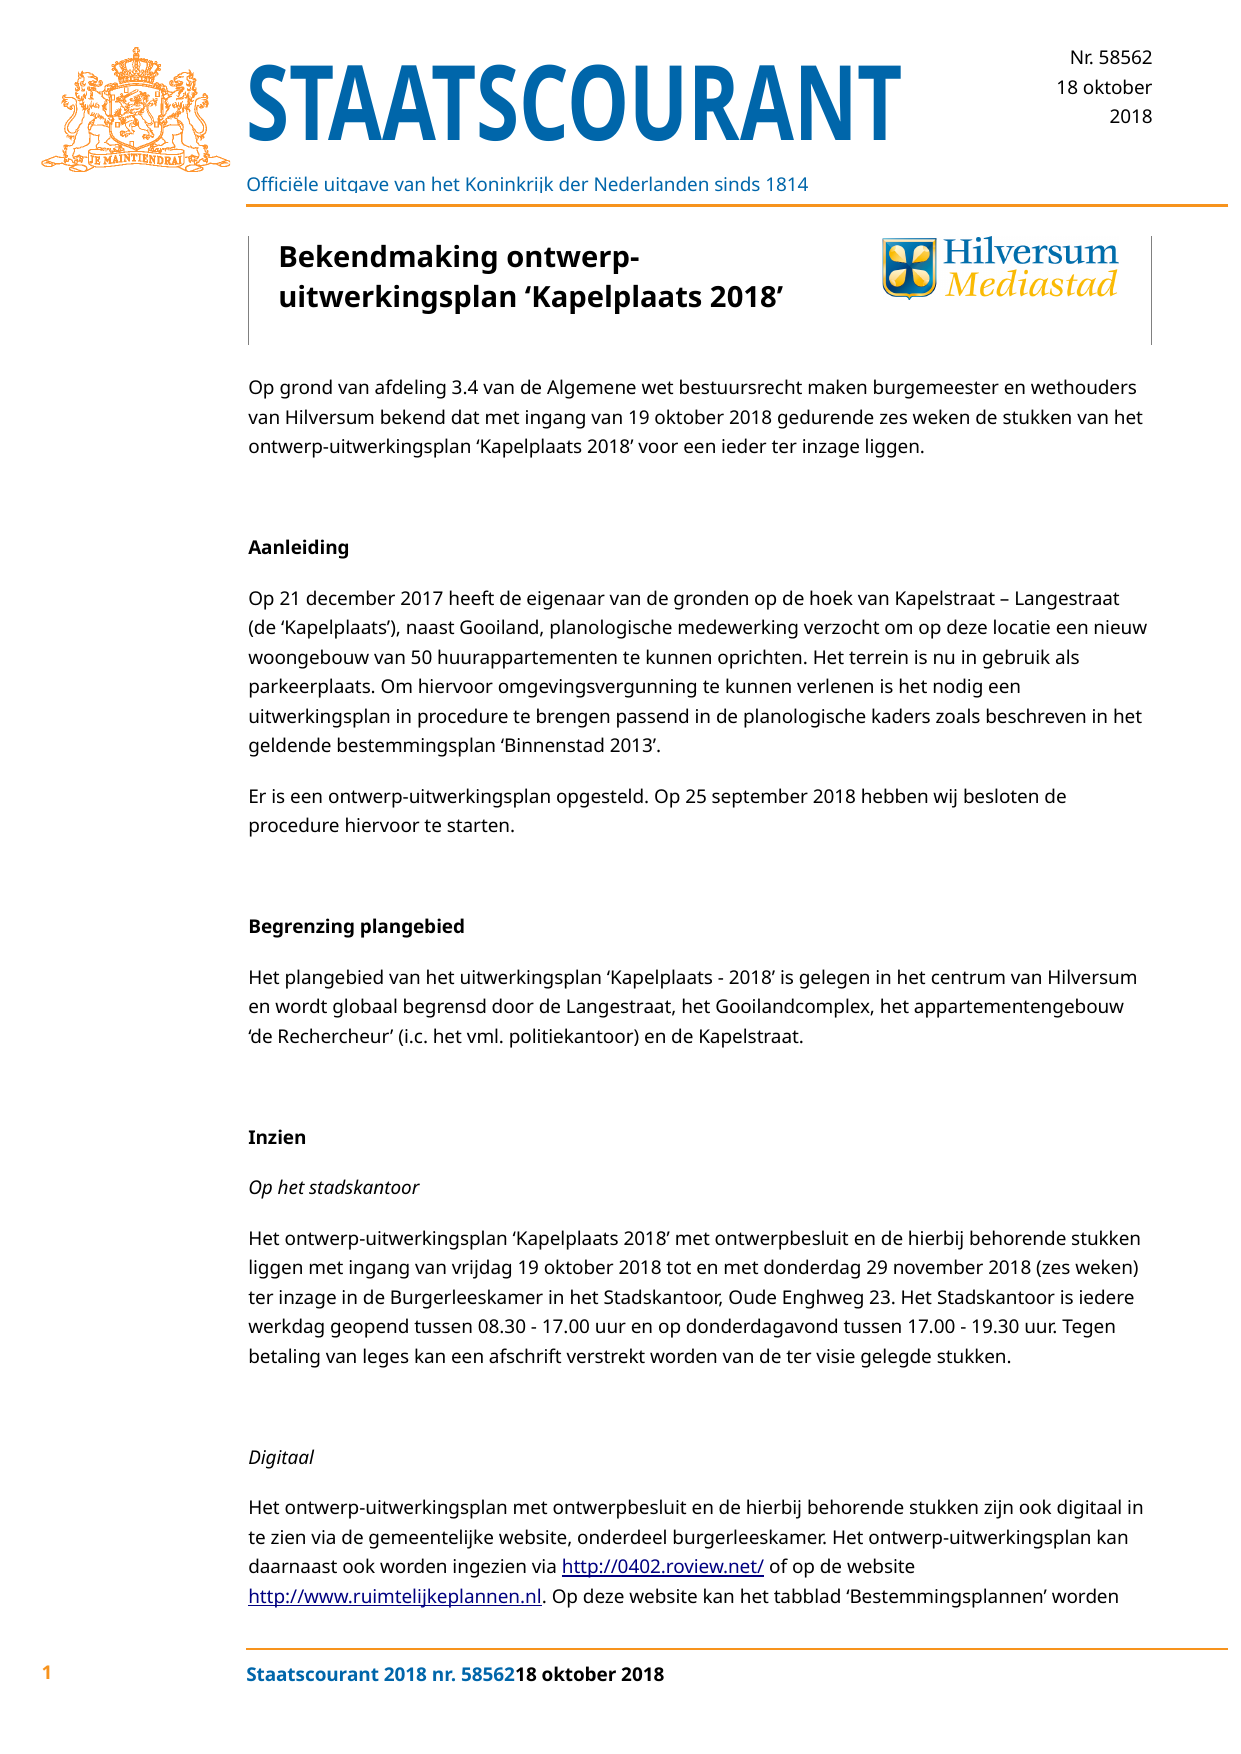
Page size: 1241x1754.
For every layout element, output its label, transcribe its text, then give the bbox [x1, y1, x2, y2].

table_header Bekendmaking ontwerp-uitwerkingsplan ‘Kapelplaats 2018’ [249, 236, 850, 345]
text Het ontwerp-uitwerkingsplan ‘Kapelplaats 2018’ met ontwerpbesluit en de hierbij behorende stukken liggen met ingang van vrijdag 19 oktober 2018 tot en met donderdag 29 november 2018 (zes weken) ter inzage in de Burgerleeskamer in het Stadskantoor, Oude Enghweg 23. Het Stadskantoor is iedere werkdag geopend tussen 08.30 - 17.00 uur en op donderdagavond tussen 17.00 - 19.30 uur. Tegen betaling van leges kan een afschrift verstrekt worden van de ter visie gelegde stukken. [248, 1225, 1152, 1369]
text Het ontwerp-uitwerkingsplan met ontwerpbesluit en de hierbij behorende stukken zijn ook digitaal in te zien via de gemeentelijke website, onderdeel burgerleeskamer. Het ontwerp-uitwerkingsplan kan daarnaast ook worden ingezien via http://0402.roview.net/ of op de website http://www.ruimtelijkeplannen.nl. Op deze website kan het tabblad ‘Bestemmingsplannen’ worden [248, 1494, 1152, 1609]
text Het plangebied van het uitwerkingsplan ‘Kapelplaats - 2018’ is gelegen in het centrum van Hilversum en wordt globaal begrensd door de Langestraat, het Gooilandcomplex, het appartementengebouw ‘de Rechercheur’ (i.c. het vml. politiekantoor) en de Kapelstraat. [248, 964, 1152, 1049]
table_header [850, 300, 1151, 345]
text Inzien [248, 1124, 1152, 1149]
text Op grond van afdeling 3.4 van de Algemene wet bestuursrecht maken burgemeester en wethouders van Hilversum bekend dat met ingang van 19 oktober 2018 gedurende zes weken de stukken van het ontwerp-uitwerkingsplan ‘Kapelplaats 2018’ voor een ieder ter inzage liggen. [248, 374, 1152, 459]
table_header [850, 236, 882, 299]
text Op het stadskantoor [248, 1174, 1152, 1200]
text Aanleiding [248, 534, 1152, 560]
text Op 21 december 2017 heeft de eigenaar van de gronden op de hoek van Kapelstraat – Langestraat (de ‘Kapelplaats’), naast Gooiland, planologische medewerking verzocht om op deze locatie een nieuw woongebouw van 50 huurappartementen te kunnen oprichten. Het terrein is nu in gebruik als parkeerplaats. Om hiervoor omgevingsvergunning te kunnen verlenen is het nodig een uitwerkingsplan in procedure te brengen passend in de planologische kaders zoals beschreven in het geldende bestemmingsplan ‘Binnenstad 2013’. [248, 585, 1152, 758]
table_header [1119, 236, 1151, 299]
picture [41, 47, 231, 172]
text Er is een ontwerp-uitwerkingsplan opgesteld. Op 25 september 2018 hebben wij besloten de procedure hiervoor te starten. [248, 783, 1152, 838]
picture [882, 236, 1119, 300]
text Begrenzing plangebied [248, 913, 1152, 939]
text Digitaal [248, 1444, 1152, 1469]
